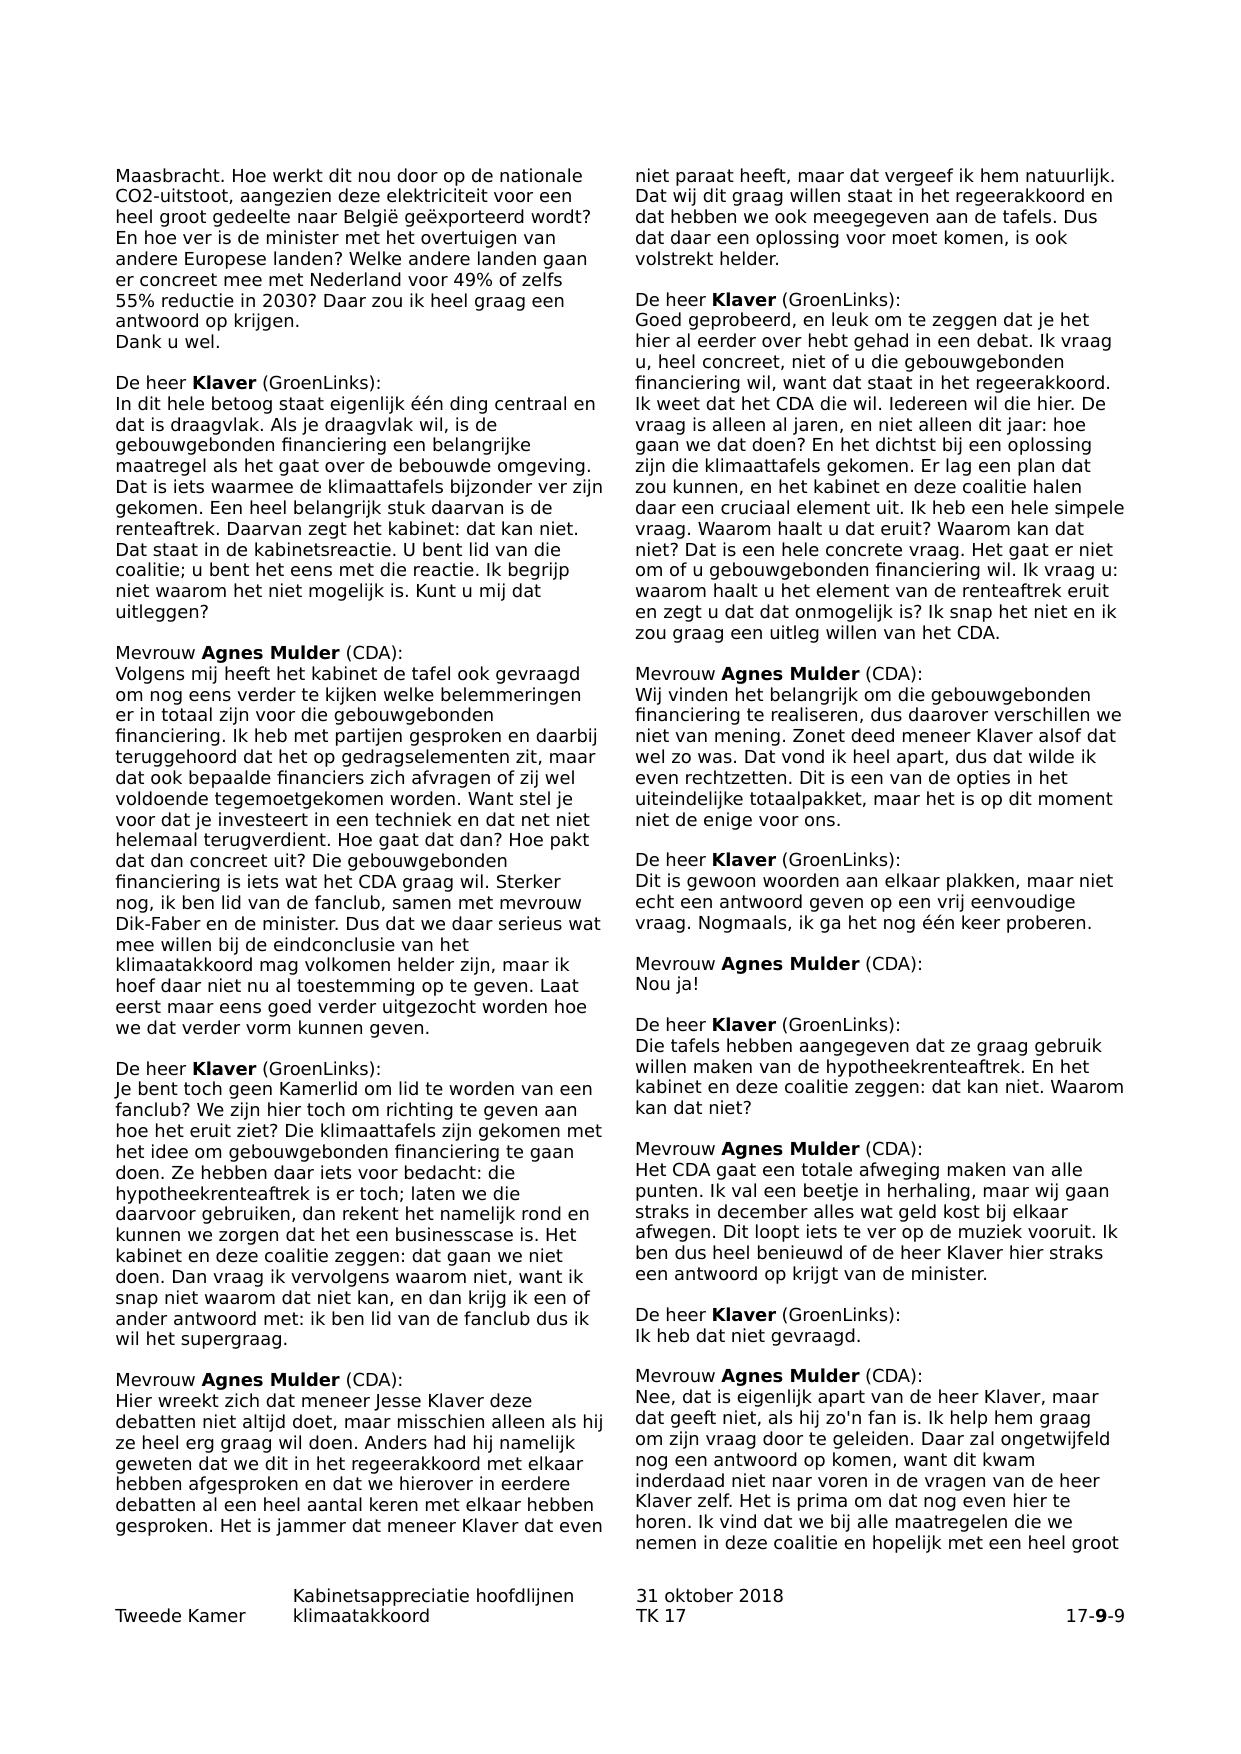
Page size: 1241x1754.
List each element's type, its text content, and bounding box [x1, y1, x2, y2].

text Mevrouw Agnes Mulder (CDA): [635, 953, 1125, 974]
text Dit is gewoon woorden aan elkaar plakken, maar niet echt een antwoord geven op een vrij eenvoudige vraag. Nogmaals, ik ga het nog één keer proberen. [635, 871, 1125, 933]
text De heer Klaver (GroenLinks): [635, 1015, 1125, 1036]
text Mevrouw Agnes Mulder (CDA): [635, 1139, 1125, 1160]
text Mevrouw Agnes Mulder (CDA): [635, 663, 1125, 684]
text Nou ja! [635, 974, 1125, 995]
text Ik heb dat niet gevraagd. [635, 1325, 1125, 1346]
text Maasbracht. Hoe werkt dit nou door op de nationale CO2-uitstoot, aangezien deze elektriciteit voor een heel groot gedeelte naar België geëxporteerd wordt? En hoe ver is de minister met het overtuigen van andere Europese landen? Welke andere landen gaan er concreet mee met Nederland voor 49% of zelfs 55% reductie in 2030? Daar zou ik heel graag een antwoord op krijgen. [115, 165, 605, 332]
text Mevrouw Agnes Mulder (CDA): [115, 1370, 605, 1391]
text Goed geprobeerd, en leuk om te zeggen dat je het hier al eerder over hebt gehad in een debat. Ik vraag u, heel concreet, niet of u die gebouwgebonden financiering wil, want dat staat in het regeerakkoord. Ik weet dat het CDA die wil. Iedereen wil die hier. De vraag is alleen al jaren, en niet alleen dit jaar: hoe gaan we dat doen? En het dichtst bij een oplossing zijn die klimaattafels gekomen. Er lag een plan dat zou kunnen, en het kabinet en deze coalitie halen daar een cruciaal element uit. Ik heb een hele simpele vraag. Waarom haalt u dat eruit? Waarom kan dat niet? Dat is een hele concrete vraag. Het gaat er niet om of u gebouwgebonden financiering wil. Ik vraag u: waarom haalt u het element van de renteaftrek eruit en zegt u dat dat onmogelijk is? Ik snap het niet en ik zou graag een uitleg willen van het CDA. [635, 310, 1125, 643]
text Je bent toch geen Kamerlid om lid te worden van een fanclub? We zijn hier toch om richting te geven aan hoe het eruit ziet? Die klimaattafels zijn gekomen met het idee om gebouwgebonden financiering te gaan doen. Ze hebben daar iets voor bedacht: die hypotheekrenteaftrek is er toch; laten we die daarvoor gebruiken, dan rekent het namelijk rond en kunnen we zorgen dat het een businesscase is. Het kabinet en deze coalitie zeggen: dat gaan we niet doen. Dan vraag ik vervolgens waarom niet, want ik snap niet waarom dat niet kan, en dan krijg ik een of ander antwoord met: ik ben lid van de fanclub dus ik wil het supergraag. [115, 1079, 605, 1350]
text Wij vinden het belangrijk om die gebouwgebonden financiering te realiseren, dus daarover verschillen we niet van mening. Zonet deed meneer Klaver alsof dat wel zo was. Dat vond ik heel apart, dus dat wilde ik even rechtzetten. Dit is een van de opties in het uiteindelijke totaalpakket, maar het is op dit moment niet de enige voor ons. [635, 684, 1125, 830]
text Die tafels hebben aangegeven dat ze graag gebruik willen maken van de hypotheekrenteaftrek. En het kabinet en deze coalitie zeggen: dat kan niet. Waarom kan dat niet? [635, 1036, 1125, 1119]
text In dit hele betoog staat eigenlijk één ding centraal en dat is draagvlak. Als je draagvlak wil, is de gebouwgebonden financiering een belangrijke maatregel als het gaat over de bebouwde omgeving. Dat is iets waarmee de klimaattafels bijzonder ver zijn gekomen. Een heel belangrijk stuk daarvan is de renteaftrek. Daarvan zegt het kabinet: dat kan niet. Dat staat in de kabinetsreactie. U bent lid van die coalitie; u bent het eens met die reactie. Ik begrijp niet waarom het niet mogelijk is. Kunt u mij dat uitleggen? [115, 393, 605, 623]
text Hier wreekt zich dat meneer Jesse Klaver deze debatten niet altijd doet, maar misschien alleen als hij ze heel erg graag wil doen. Anders had hij namelijk geweten dat we dit in het regeerakkoord met elkaar hebben afgesproken en dat we hierover in eerdere debatten al een heel aantal keren met elkaar hebben gesproken. Het is jammer dat meneer Klaver dat even [115, 1391, 605, 1537]
text De heer Klaver (GroenLinks): [635, 850, 1125, 871]
text Dank u wel. [115, 332, 605, 353]
text Het CDA gaat een totale afweging maken van alle punten. Ik val een beetje in herhaling, maar wij gaan straks in december alles wat geld kost bij elkaar afwegen. Dit loopt iets te ver op de muziek vooruit. Ik ben dus heel benieuwd of de heer Klaver hier straks een antwoord op krijgt van de minister. [635, 1160, 1125, 1285]
text De heer Klaver (GroenLinks): [115, 1058, 605, 1079]
text De heer Klaver (GroenLinks): [635, 1305, 1125, 1325]
text niet paraat heeft, maar dat vergeef ik hem natuurlijk. Dat wij dit graag willen staat in het regeerakkoord en dat hebben we ook meegegeven aan de tafels. Dus dat daar een oplossing voor moet komen, is ook volstrekt helder. [635, 165, 1125, 269]
text De heer Klaver (GroenLinks): [635, 289, 1125, 310]
text Nee, dat is eigenlijk apart van de heer Klaver, maar dat geeft niet, als hij zo'n fan is. Ik help hem graag om zijn vraag door te geleiden. Daar zal ongetwijfeld nog een antwoord op komen, want dit kwam inderdaad niet naar voren in de vragen van de heer Klaver zelf. Het is prima om dat nog even hier te horen. Ik vind dat we bij alle maatregelen die we nemen in deze coalitie en hopelijk met een heel groot [635, 1387, 1125, 1554]
text Mevrouw Agnes Mulder (CDA): [635, 1366, 1125, 1387]
text Volgens mij heeft het kabinet de tafel ook gevraagd om nog eens verder te kijken welke belemmeringen er in totaal zijn voor die gebouwgebonden financiering. Ik heb met partijen gesproken en daarbij teruggehoord dat het op gedragselementen zit, maar dat ook bepaalde financiers zich afvragen of zij wel voldoende tegemoetgekomen worden. Want stel je voor dat je investeert in een techniek en dat net niet helemaal terugverdient. Hoe gaat dat dan? Hoe pakt dat dan concreet uit? Die gebouwgebonden financiering is iets wat het CDA graag wil. Sterker nog, ik ben lid van de fanclub, samen met mevrouw Dik-Faber en de minister. Dus dat we daar serieus wat mee willen bij de eindconclusie van het klimaatakkoord mag volkomen helder zijn, maar ik hoef daar niet nu al toestemming op te geven. Laat eerst maar eens goed verder uitgezocht worden hoe we dat verder vorm kunnen geven. [115, 663, 605, 1038]
text Mevrouw Agnes Mulder (CDA): [115, 643, 605, 663]
text De heer Klaver (GroenLinks): [115, 373, 605, 393]
